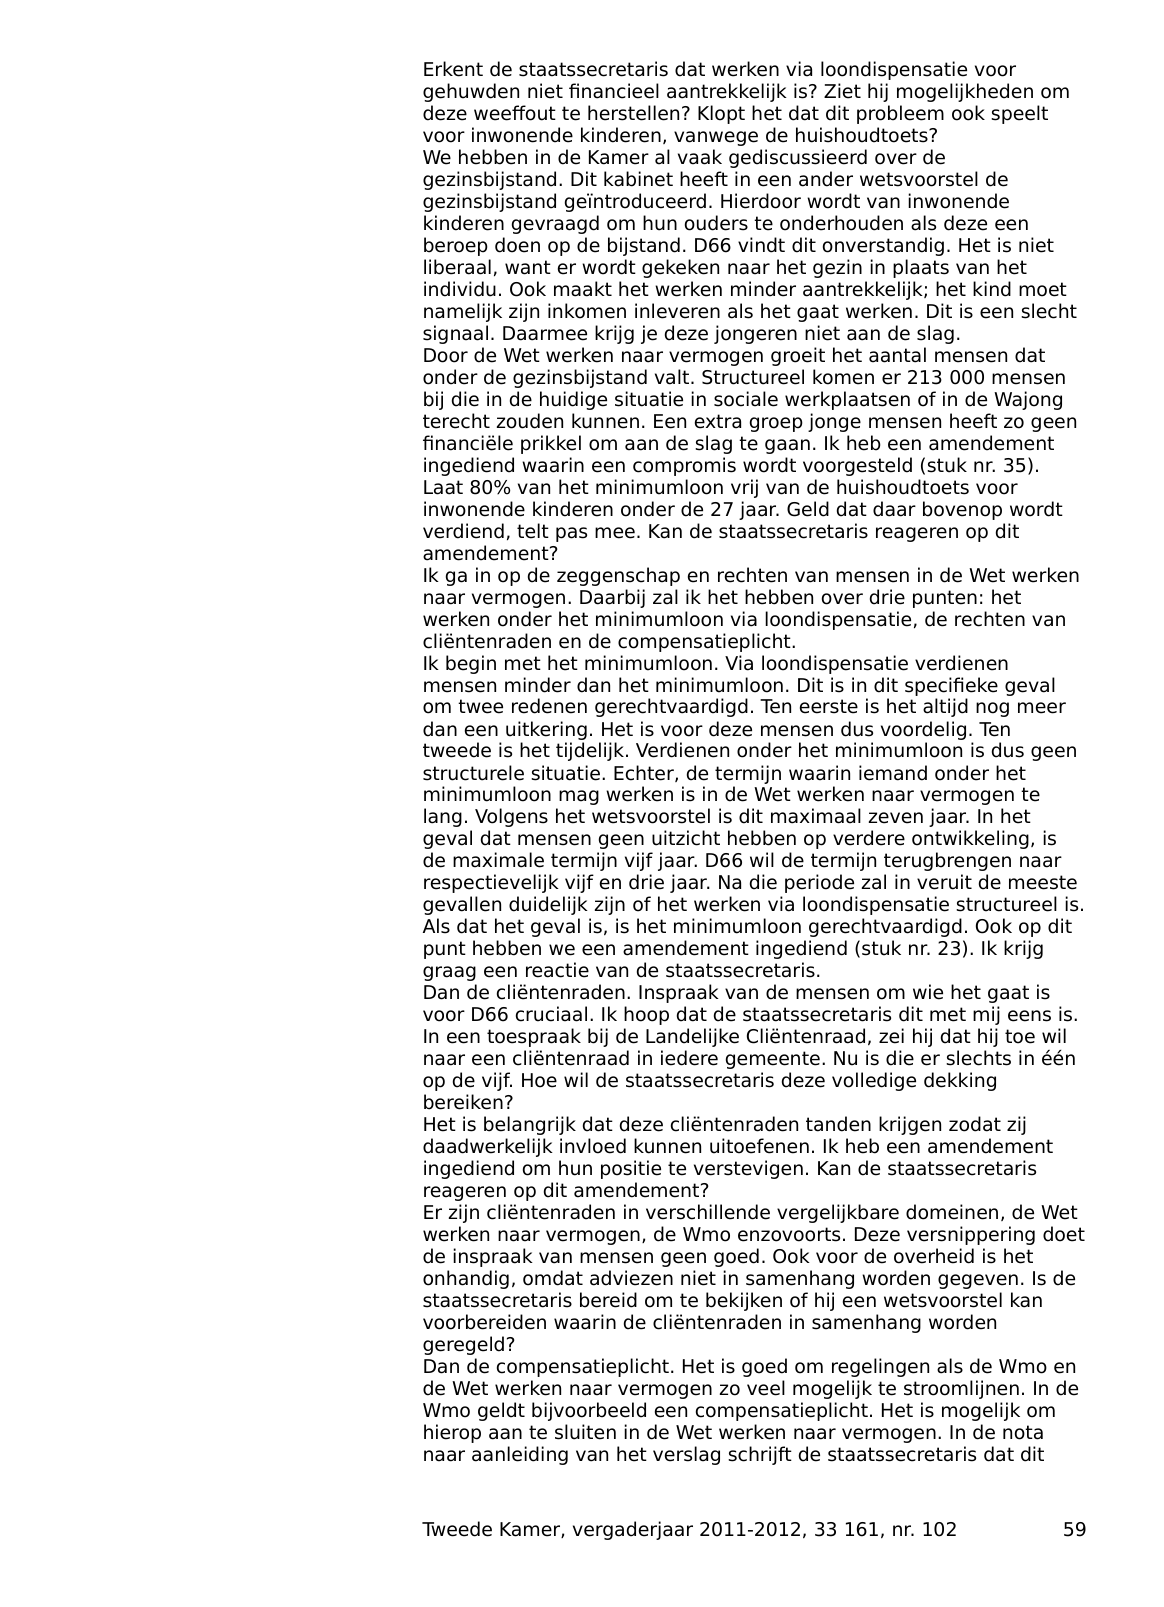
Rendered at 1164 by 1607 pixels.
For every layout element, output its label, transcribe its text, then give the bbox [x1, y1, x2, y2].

text Er zijn cliëntenraden in verschillende vergelijkbare domeinen, de Wet werken naar vermogen, de Wmo enzovoorts. Deze versnippering doet de inspraak van mensen geen goed. Ook voor de overheid is het onhandig, omdat adviezen niet in samenhang worden gegeven. Is de staatssecretaris bereid om te bekijken of hij een wetsvoorstel kan voorbereiden waarin de cliëntenraden in samenhang worden geregeld? [422, 1202, 1087, 1356]
text Door de Wet werken naar vermogen groeit het aantal mensen dat onder de gezinsbijstand valt. Structureel komen er 213 000 mensen bij die in de huidige situatie in sociale werkplaatsen of in de Wajong terecht zouden kunnen. Een extra groep jonge mensen heeft zo geen financiële prikkel om aan de slag te gaan. Ik heb een amendement ingediend waarin een compromis wordt voorgesteld (stuk nr. 35). Laat 80% van het minimumloon vrij van de huishoudtoets voor inwonende kinderen onder de 27 jaar. Geld dat daar bovenop wordt verdiend, telt pas mee. Kan de staatssecretaris reageren op dit amendement? [422, 345, 1087, 564]
text Ik begin met het minimumloon. Via loondispensatie verdienen mensen minder dan het minimumloon. Dit is in dit specifieke geval om twee redenen gerechtvaardigd. Ten eerste is het altijd nog meer dan een uitkering. Het is voor deze mensen dus voordelig. Ten tweede is het tijdelijk. Verdienen onder het minimumloon is dus geen structurele situatie. Echter, de termijn waarin iemand onder het minimumloon mag werken is in de Wet werken naar vermogen te lang. Volgens het wetsvoorstel is dit maximaal zeven jaar. In het geval dat mensen geen uitzicht hebben op verdere ontwikkeling, is de maximale termijn vijf jaar. D66 wil de termijn terugbrengen naar respectievelijk vijf en drie jaar. Na die periode zal in veruit de meeste gevallen duidelijk zijn of het werken via loondispensatie structureel is. Als dat het geval is, is het minimumloon gerechtvaardigd. Ook op dit punt hebben we een amendement ingediend (stuk nr. 23). Ik krijg graag een reactie van de staatssecretaris. [422, 652, 1087, 982]
text Dan de compensatieplicht. Het is goed om regelingen als de Wmo en de Wet werken naar vermogen zo veel mogelijk te stroomlijnen. In de Wmo geldt bijvoorbeeld een compensatieplicht. Het is mogelijk om hierop aan te sluiten in de Wet werken naar vermogen. In de nota naar aanleiding van het verslag schrijft de staatssecretaris dat dit [422, 1356, 1087, 1466]
text Het is belangrijk dat deze cliëntenraden tanden krijgen zodat zij daadwerkelijk invloed kunnen uitoefenen. Ik heb een amendement ingediend om hun positie te verstevigen. Kan de staatssecretaris reageren op dit amendement? [422, 1114, 1087, 1202]
text Dan de cliëntenraden. Inspraak van de mensen om wie het gaat is voor D66 cruciaal. Ik hoop dat de staatssecretaris dit met mij eens is. In een toespraak bij de Landelijke Cliëntenraad, zei hij dat hij toe wil naar een cliëntenraad in iedere gemeente. Nu is die er slechts in één op de vijf. Hoe wil de staatssecretaris deze volledige dekking bereiken? [422, 982, 1087, 1114]
text Ik ga in op de zeggenschap en rechten van mensen in de Wet werken naar vermogen. Daarbij zal ik het hebben over drie punten: het werken onder het minimumloon via loondispensatie, de rechten van cliëntenraden en de compensatieplicht. [422, 564, 1087, 652]
text We hebben in de Kamer al vaak gediscussieerd over de gezinsbijstand. Dit kabinet heeft in een ander wetsvoorstel de gezinsbijstand geïntroduceerd. Hierdoor wordt van inwonende kinderen gevraagd om hun ouders te onderhouden als deze een beroep doen op de bijstand. D66 vindt dit onverstandig. Het is niet liberaal, want er wordt gekeken naar het gezin in plaats van het individu. Ook maakt het werken minder aantrekkelijk; het kind moet namelijk zijn inkomen inleveren als het gaat werken. Dit is een slecht signaal. Daarmee krijg je deze jongeren niet aan de slag. [422, 147, 1087, 345]
text Erkent de staatssecretaris dat werken via loondispensatie voor gehuwden niet financieel aantrekkelijk is? Ziet hij mogelijkheden om deze weeffout te herstellen? Klopt het dat dit probleem ook speelt voor inwonende kinderen, vanwege de huishoudtoets? [422, 59, 1087, 147]
